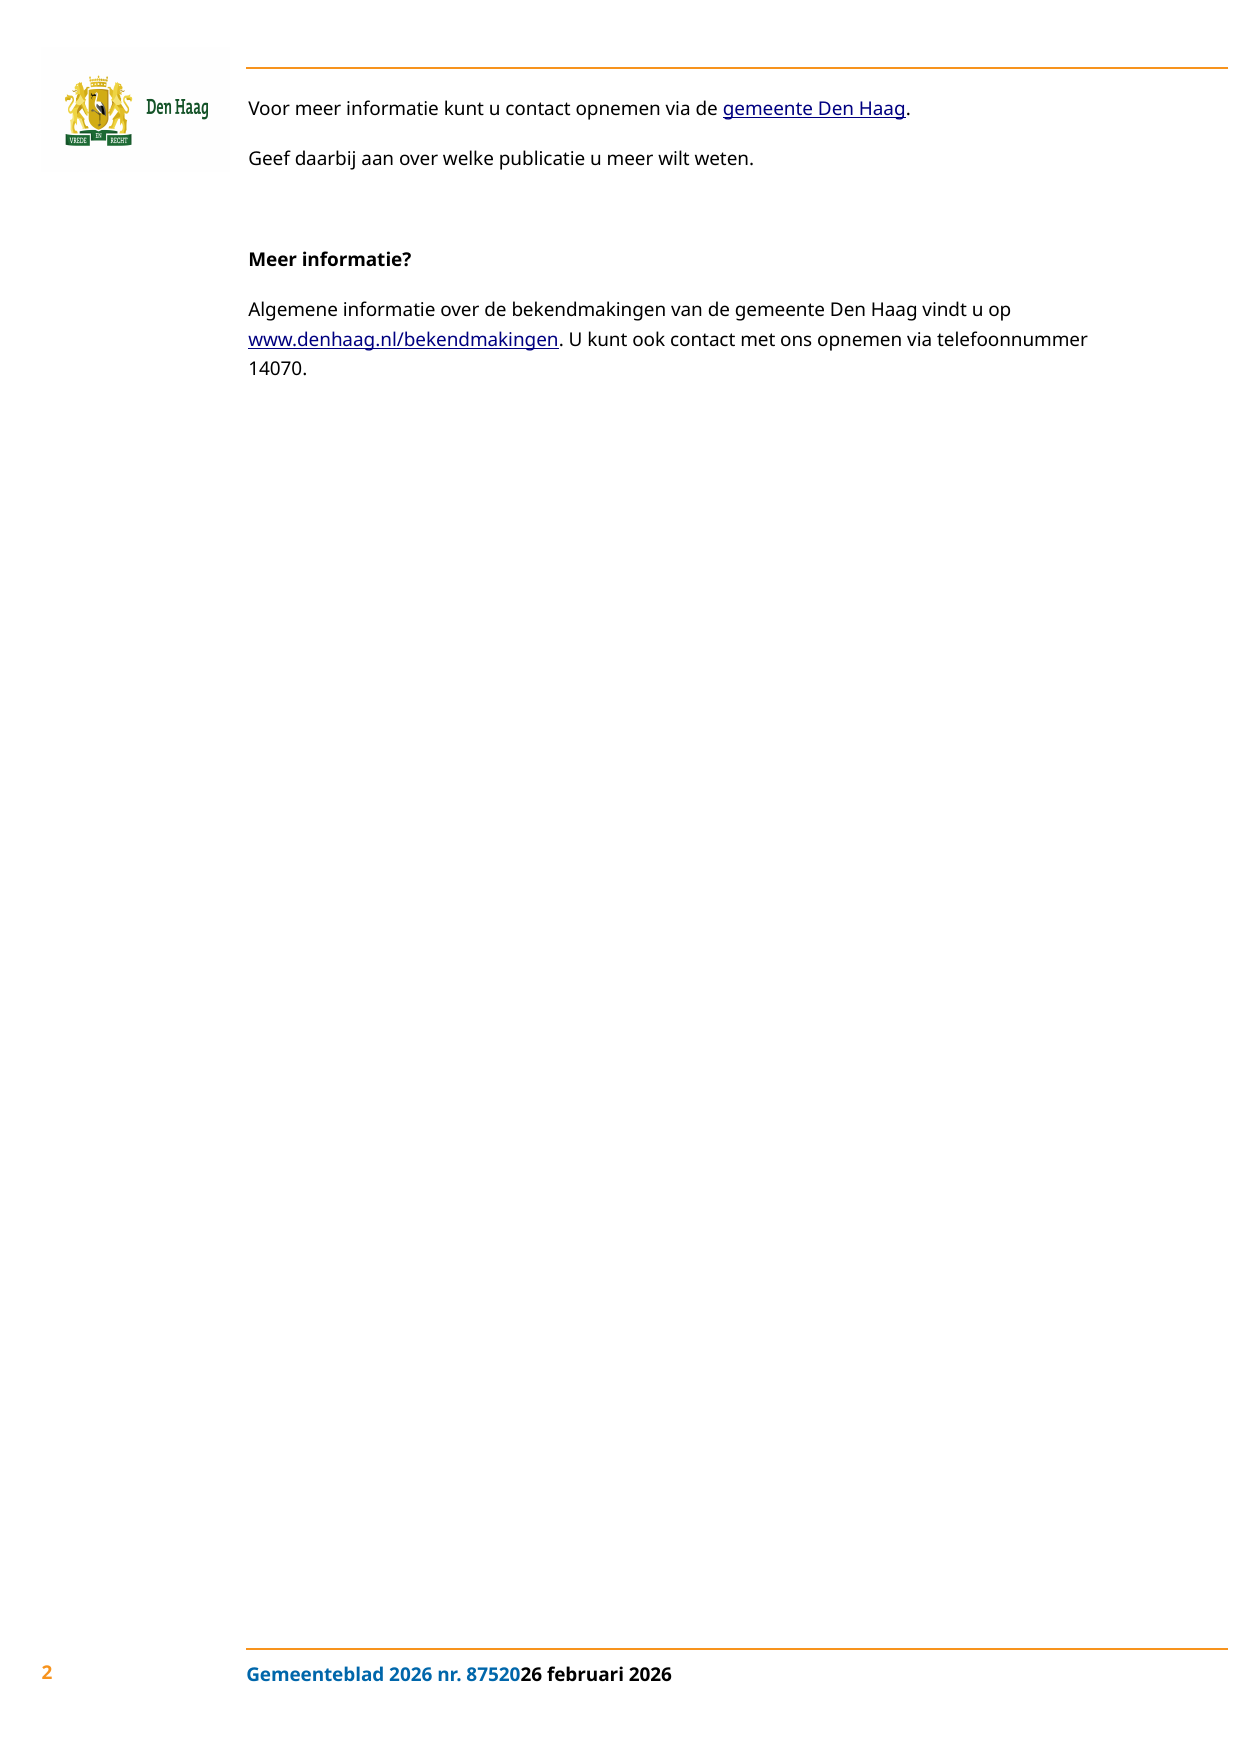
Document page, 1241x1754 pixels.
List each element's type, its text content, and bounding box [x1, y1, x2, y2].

picture [41, 47, 231, 172]
text Meer informatie? [248, 246, 1152, 272]
text Voor meer informatie kunt u contact opnemen via de gemeente Den Haag. [248, 95, 1152, 121]
text Algemene informatie over de bekendmakingen van de gemeente Den Haag vindt u op www.denhaag.nl/bekendmakingen. U kunt ook contact met ons opnemen via telefoonnummer 14070. [248, 296, 1152, 381]
text Geef daarbij aan over welke publicatie u meer wilt weten. [248, 145, 1152, 171]
